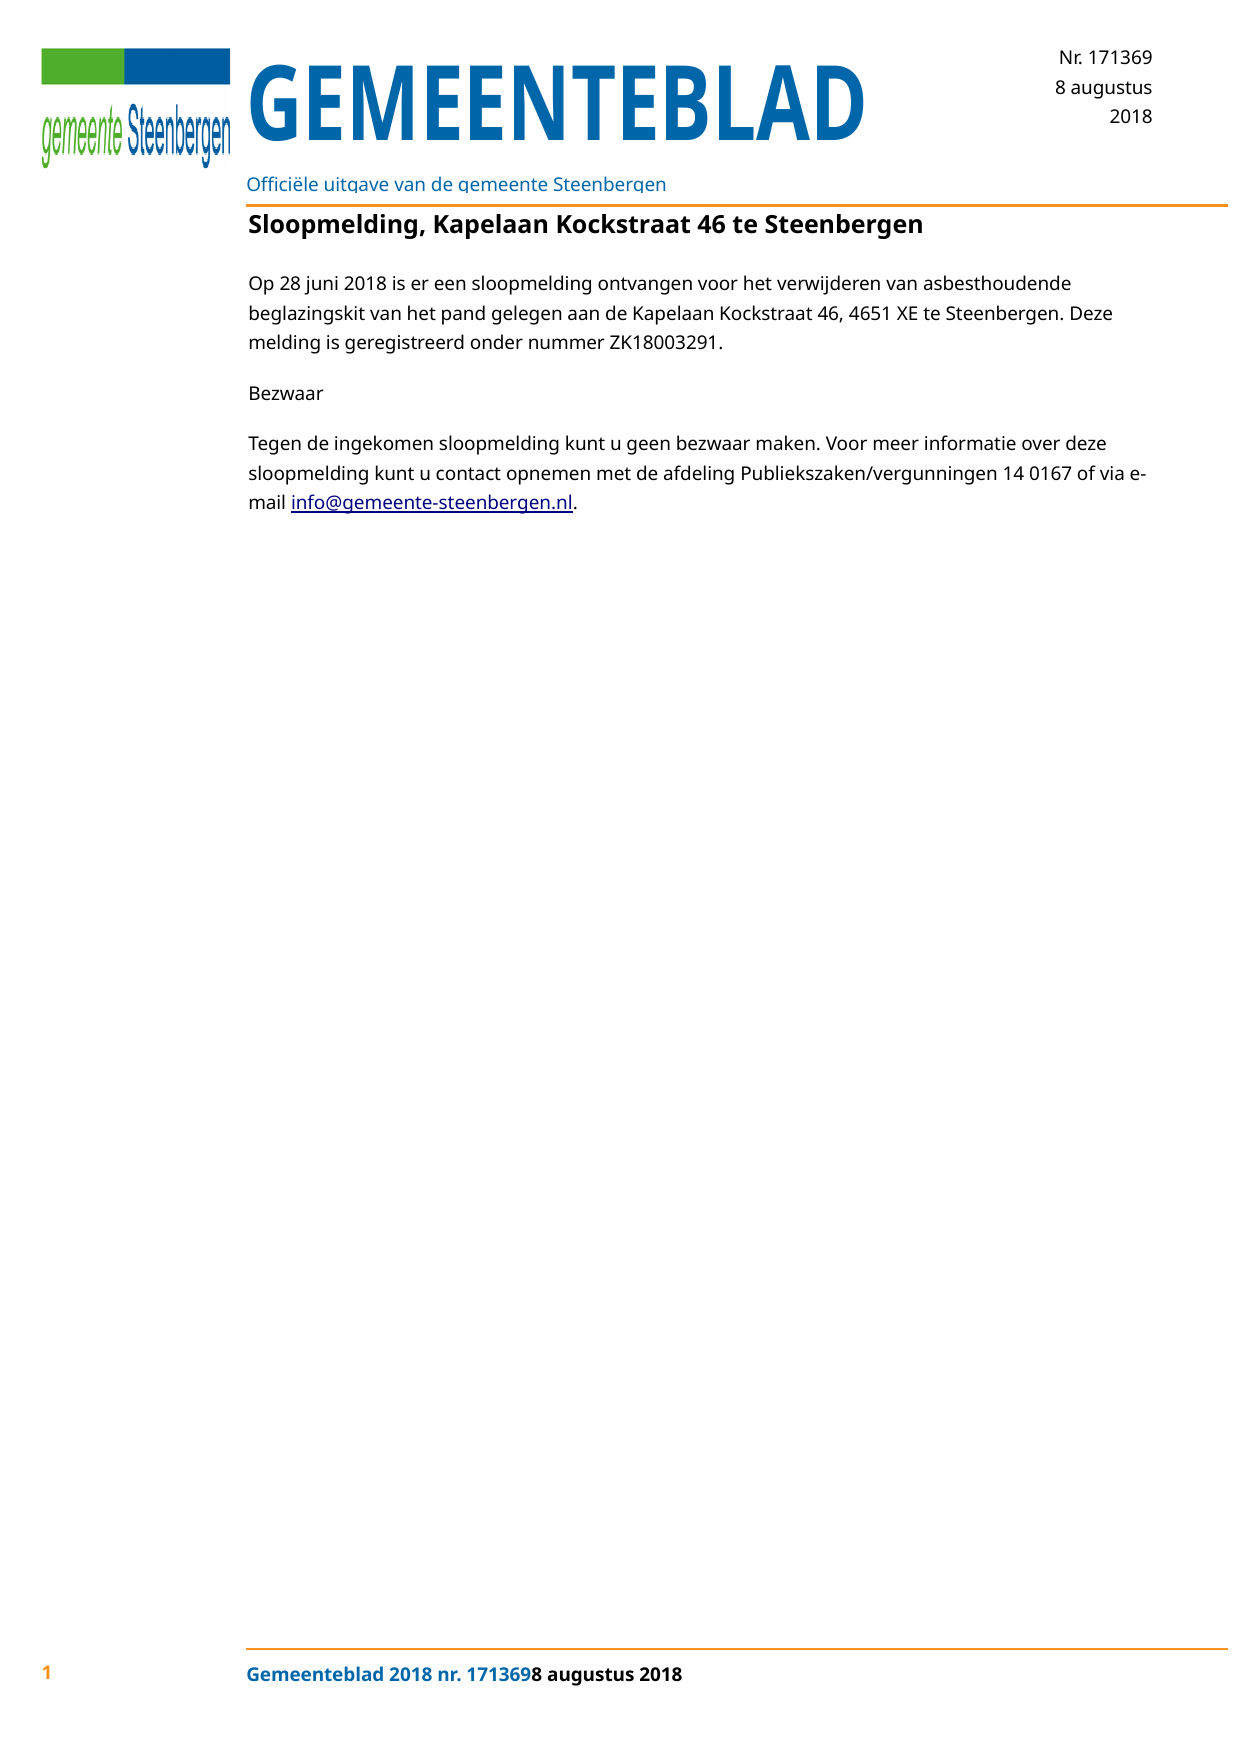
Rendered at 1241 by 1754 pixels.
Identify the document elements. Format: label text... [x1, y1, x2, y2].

text Tegen de ingekomen sloopmelding kunt u geen bezwaar maken. Voor meer informatie over deze sloopmelding kunt u contact opnemen met de afdeling Publiekszaken/vergunningen 14 0167 of via e-mail info@gemeente-steenbergen.nl. [248, 430, 1152, 515]
text Bezwaar [248, 380, 1152, 406]
text Sloopmelding, Kapelaan Kockstraat 46 te Steenbergen [248, 207, 1152, 241]
text Op 28 juni 2018 is er een sloopmelding ontvangen voor het verwijderen van asbesthoudende beglazingskit van het pand gelegen aan de Kapelaan Kockstraat 46, 4651 XE te Steenbergen. Deze melding is geregistreerd onder nummer ZK18003291. [248, 270, 1152, 355]
picture [41, 47, 231, 172]
